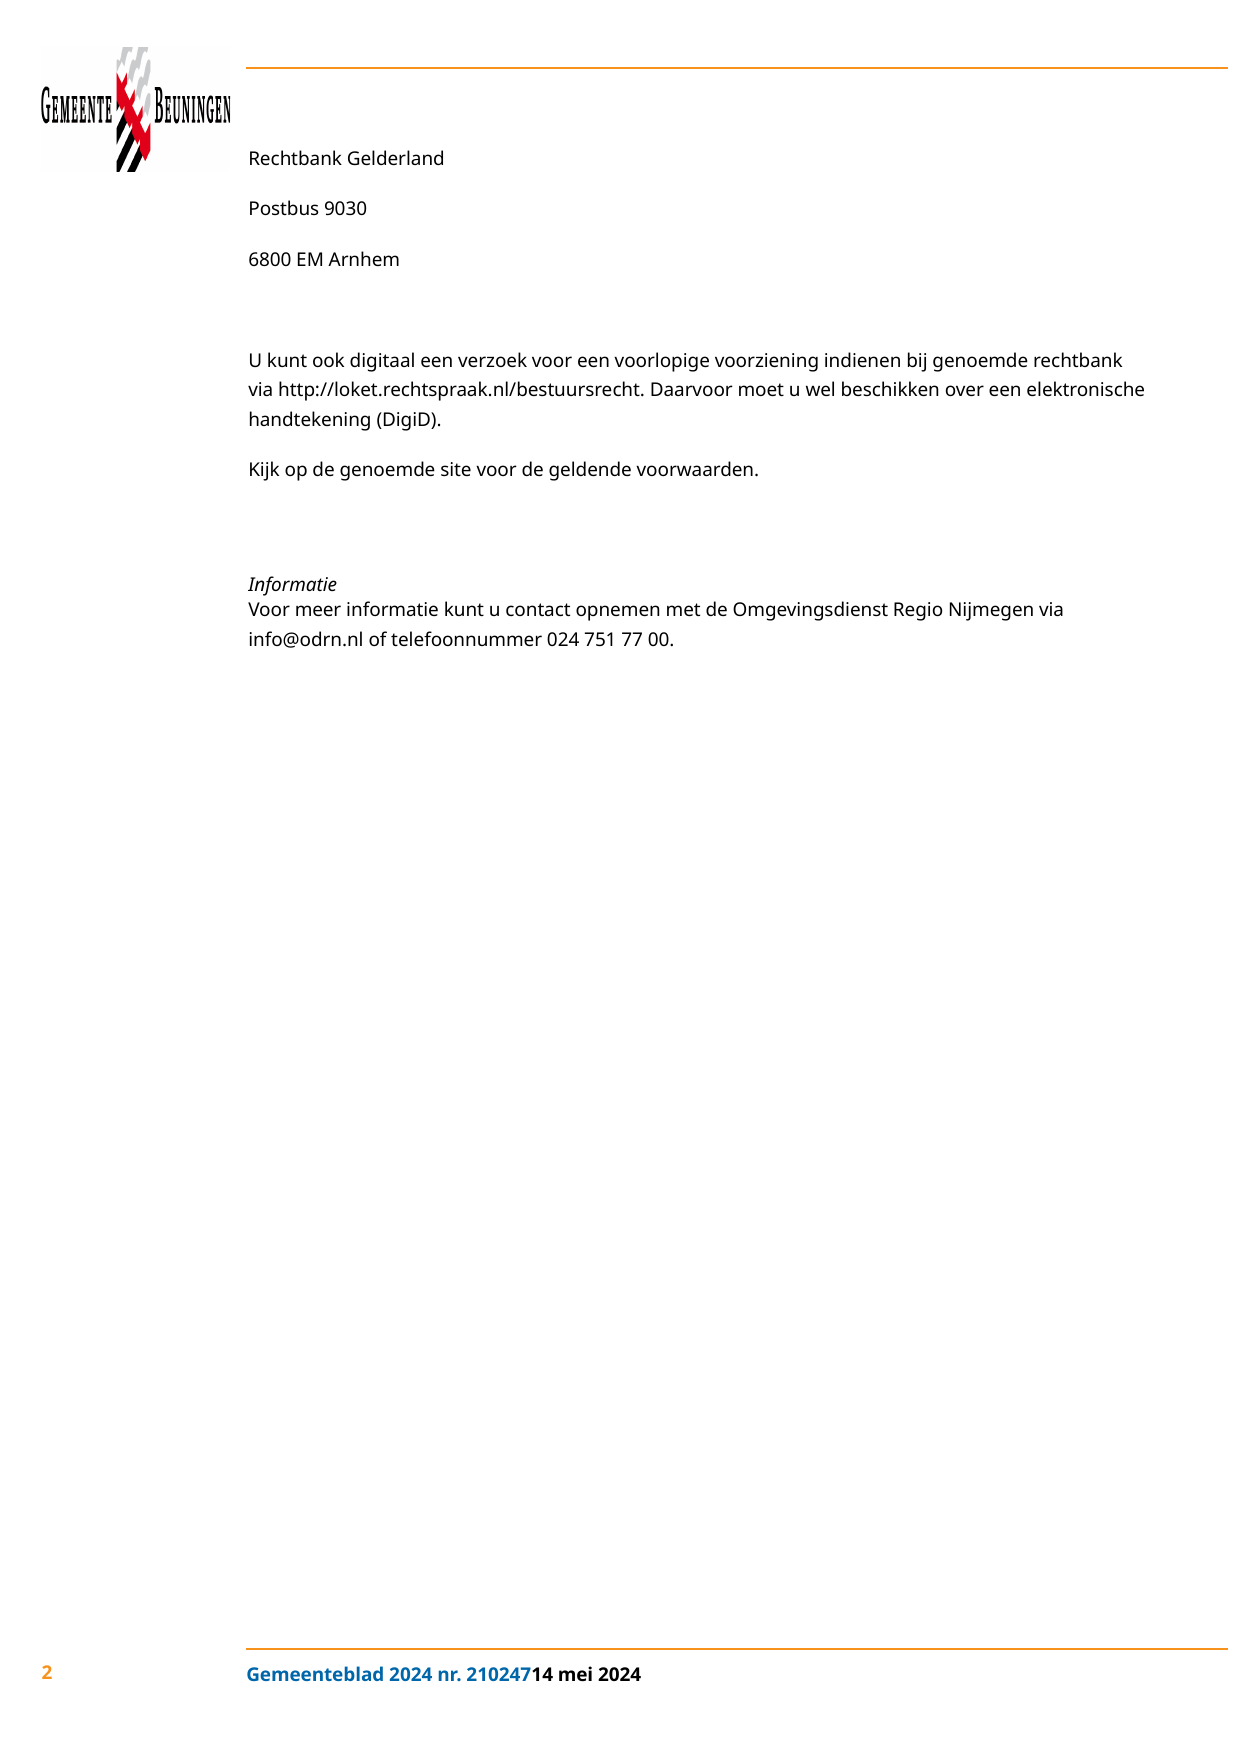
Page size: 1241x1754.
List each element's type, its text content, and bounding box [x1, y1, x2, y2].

text Informatie [248, 571, 1152, 597]
text 6800 EM Arnhem [248, 246, 1152, 272]
text U kunt ook digitaal een verzoek voor een voorlopige voorziening indienen bij genoemde rechtbank via http://loket.rechtspraak.nl/bestuursrecht. Daarvoor moet u wel beschikken over een elektronische handtekening (DigiD). [248, 347, 1152, 432]
picture [41, 47, 231, 172]
text Voor meer informatie kunt u contact opnemen met de Omgevingsdienst Regio Nijmegen via info@odrn.nl of telefoonnummer 024 751 77 00. [248, 597, 1152, 652]
text Postbus 9030 [248, 196, 1152, 221]
text Rechtbank Gelderland [248, 145, 1152, 171]
text Kijk op de genoemde site voor de geldende voorwaarden. [248, 456, 1152, 482]
